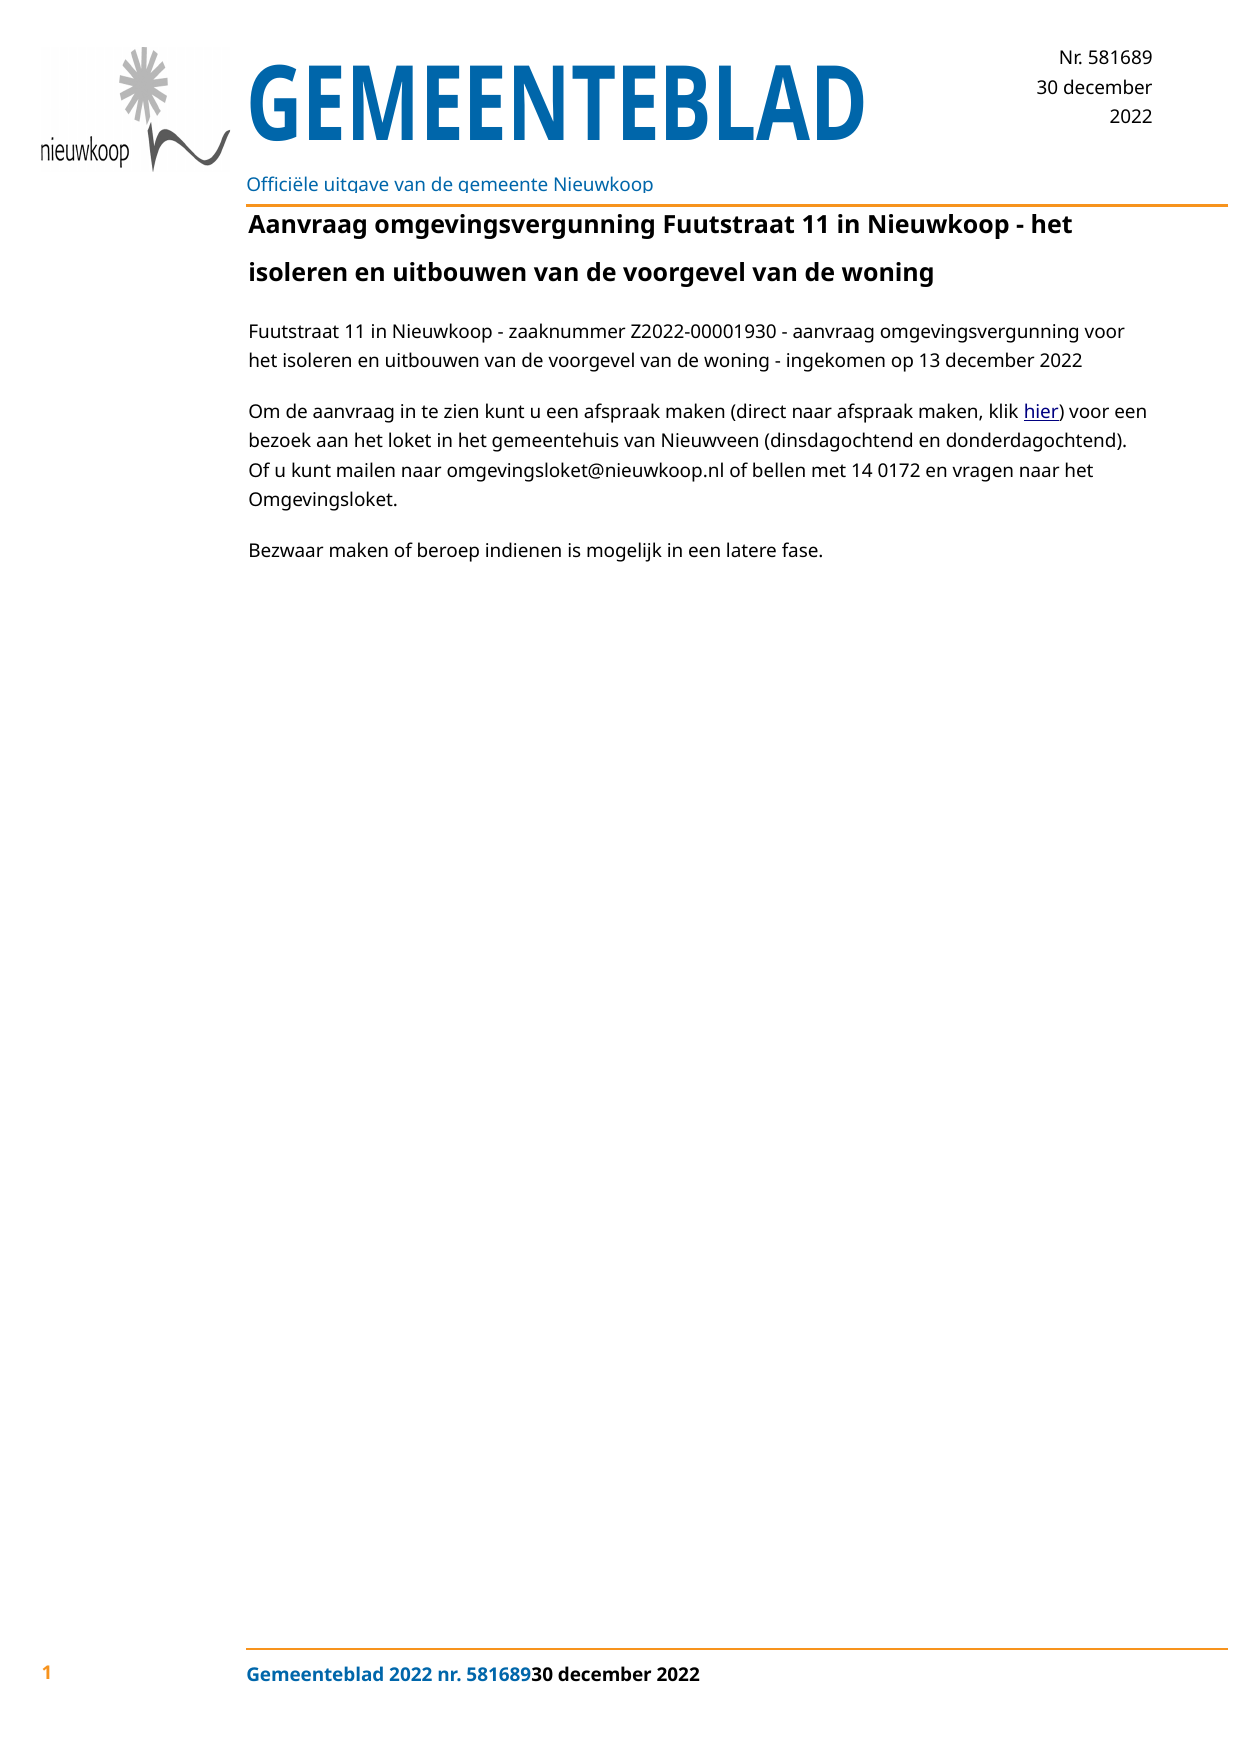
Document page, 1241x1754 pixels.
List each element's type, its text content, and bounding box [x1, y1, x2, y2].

text Fuutstraat 11 in Nieuwkoop - zaaknummer Z2022-00001930 - aanvraag omgevingsvergunning voor het isoleren en uitbouwen van de voorgevel van de woning - ingekomen op 13 december 2022 [248, 318, 1152, 373]
text Bezwaar maken of beroep indienen is mogelijk in een latere fase. [248, 537, 1152, 563]
picture [41, 47, 231, 172]
text Aanvraag omgevingsvergunning Fuutstraat 11 in Nieuwkoop - het isoleren en uitbouwen van de voorgevel van de woning [248, 207, 1152, 288]
text Om de aanvraag in te zien kunt u een afspraak maken (direct naar afspraak maken, klik hier) voor een bezoek aan het loket in het gemeentehuis van Nieuwveen (dinsdagochtend en donderdagochtend). Of u kunt mailen naar omgevingsloket@nieuwkoop.nl of bellen met 14 0172 en vragen naar het Omgevingsloket. [248, 398, 1152, 512]
